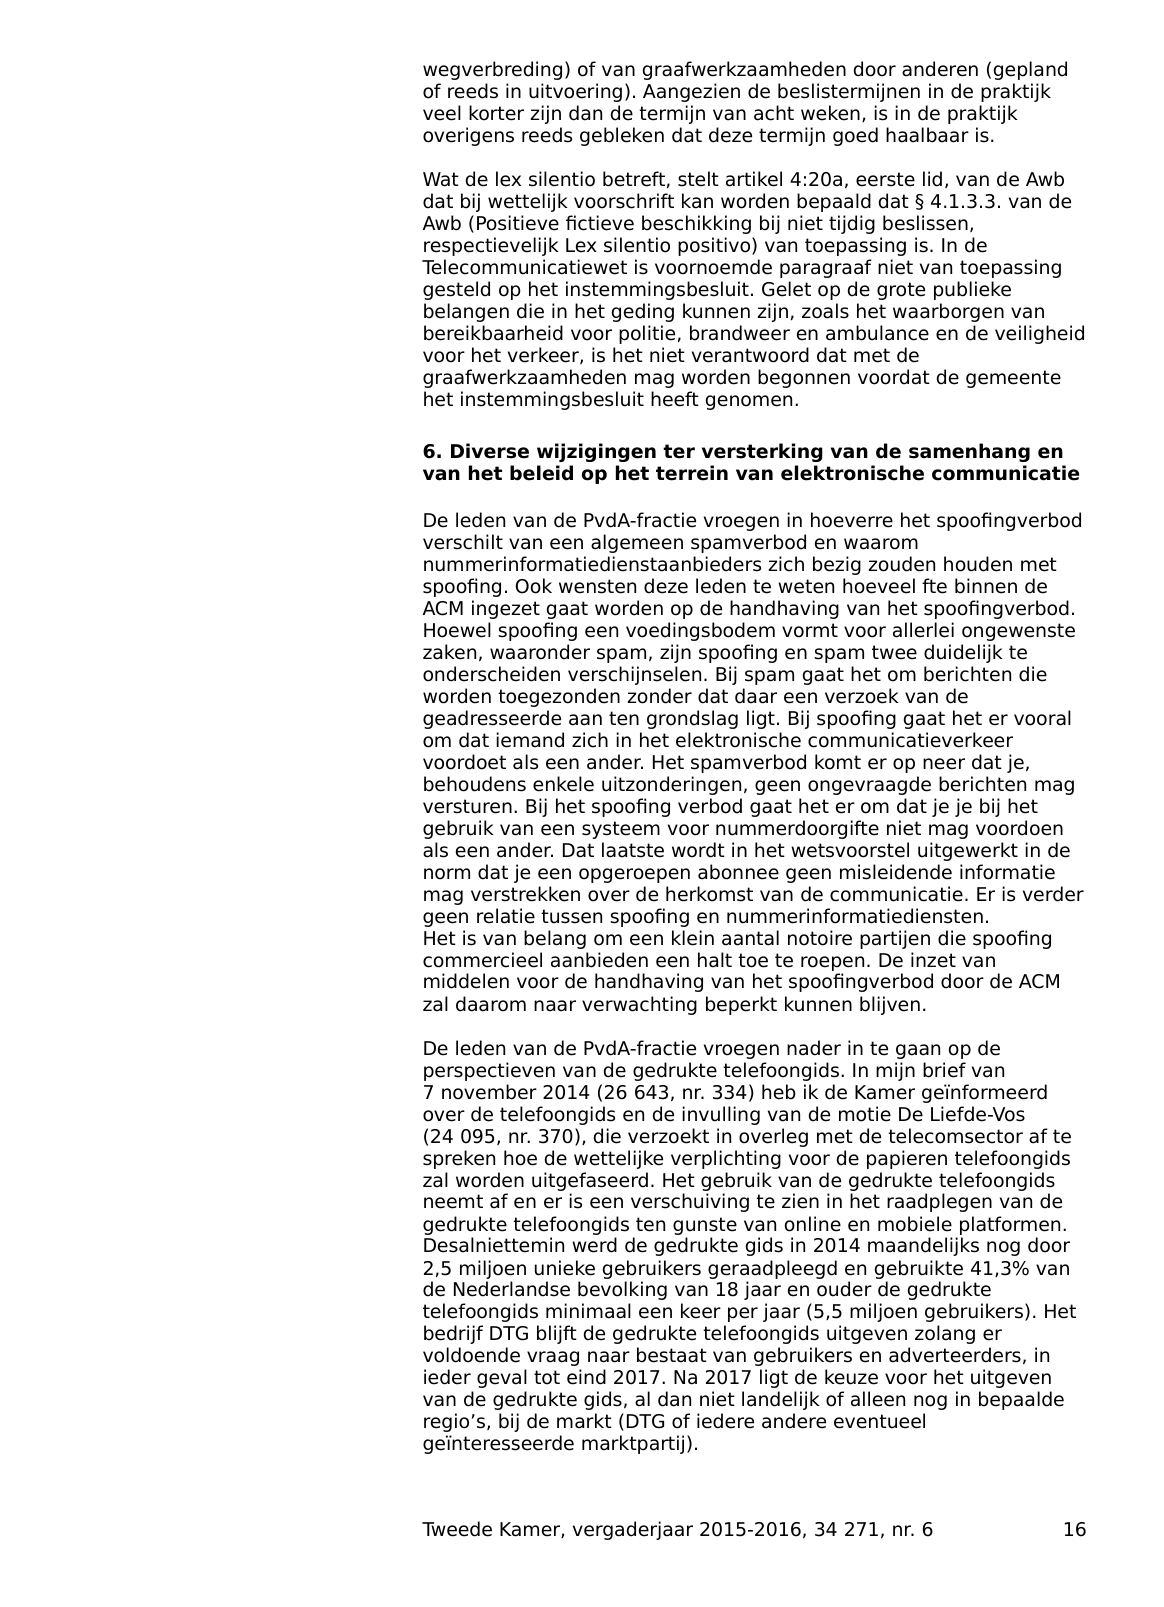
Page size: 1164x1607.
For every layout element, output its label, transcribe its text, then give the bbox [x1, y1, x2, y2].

text Wat de lex silentio betreft, stelt artikel 4:20a, eerste lid, van de Awb dat bij wettelijk voorschrift kan worden bepaald dat § 4.1.3.3. van de Awb (Positieve fictieve beschikking bij niet tijdig beslissen, respectievelijk Lex silentio positivo) van toepassing is. In de Telecommunicatiewet is voornoemde paragraaf niet van toepassing gesteld op het instemmingsbesluit. Gelet op de grote publieke belangen die in het geding kunnen zijn, zoals het waarborgen van bereikbaarheid voor politie, brandweer en ambulance en de veiligheid voor het verkeer, is het niet verantwoord dat met de graafwerkzaamheden mag worden begonnen voordat de gemeente het instemmingsbesluit heeft genomen. [422, 169, 1087, 411]
text wegverbreding) of van graafwerkzaamheden door anderen (gepland of reeds in uitvoering). Aangezien de beslistermijnen in de praktijk veel korter zijn dan de termijn van acht weken, is in de praktijk overigens reeds gebleken dat deze termijn goed haalbaar is. [422, 59, 1087, 147]
text Hoewel spoofing een voedingsbodem vormt voor allerlei ongewenste zaken, waaronder spam, zijn spoofing en spam twee duidelijk te onderscheiden verschijnselen. Bij spam gaat het om berichten die worden toegezonden zonder dat daar een verzoek van de geadresseerde aan ten grondslag ligt. Bij spoofing gaat het er vooral om dat iemand zich in het elektronische communicatieverkeer voordoet als een ander. Het spamverbod komt er op neer dat je, behoudens enkele uitzonderingen, geen ongevraagde berichten mag versturen. Bij het spoofing verbod gaat het er om dat je je bij het gebruik van een systeem voor nummerdoorgifte niet mag voordoen als een ander. Dat laatste wordt in het wetsvoorstel uitgewerkt in de norm dat je een opgeroepen abonnee geen misleidende informatie mag verstrekken over de herkomst van de communicatie. Er is verder geen relatie tussen spoofing en nummerinformatiediensten. [422, 620, 1087, 927]
text geïnteresseerde marktpartij). [422, 1433, 1087, 1455]
text De leden van de PvdA-fractie vroegen in hoeverre het spoofingverbod verschilt van een algemeen spamverbod en waarom nummerinformatiedienstaanbieders zich bezig zouden houden met spoofing. Ook wensten deze leden te weten hoeveel fte binnen de ACM ingezet gaat worden op de handhaving van het spoofingverbod. [422, 510, 1087, 620]
subtitle 6. Diverse wijzigingen ter versterking van de samenhang en van het beleid op het terrein van elektronische communicatie [422, 441, 1087, 485]
text De leden van de PvdA-fractie vroegen nader in te gaan op de perspectieven van de gedrukte telefoongids. In mijn brief van 7 november 2014 (26 643, nr. 334) heb ik de Kamer geïnformeerd over de telefoongids en de invulling van de motie De Liefde-Vos (24 095, nr. 370), die verzoekt in overleg met de telecomsector af te spreken hoe de wettelijke verplichting voor de papieren telefoongids zal worden uitgefaseerd. Het gebruik van de gedrukte telefoongids neemt af en er is een verschuiving te zien in het raadplegen van de gedrukte telefoongids ten gunste van online en mobiele platformen. Desalniettemin werd de gedrukte gids in 2014 maandelijks nog door 2,5 miljoen unieke gebruikers geraadpleegd en gebruikte 41,3% van de Nederlandse bevolking van 18 jaar en ouder de gedrukte telefoongids minimaal een keer per jaar (5,5 miljoen gebruikers). Het bedrijf DTG blijft de gedrukte telefoongids uitgeven zolang er voldoende vraag naar bestaat van gebruikers en adverteerders, in ieder geval tot eind 2017. Na 2017 ligt de keuze voor het uitgeven van de gedrukte gids, al dan niet landelijk of alleen nog in bepaalde regio’s, bij de markt (DTG of iedere andere eventueel [422, 1038, 1087, 1433]
text Het is van belang om een klein aantal notoire partijen die spoofing commercieel aanbieden een halt toe te roepen. De inzet van middelen voor de handhaving van het spoofingverbod door de ACM zal daarom naar verwachting beperkt kunnen blijven. [422, 927, 1087, 1015]
